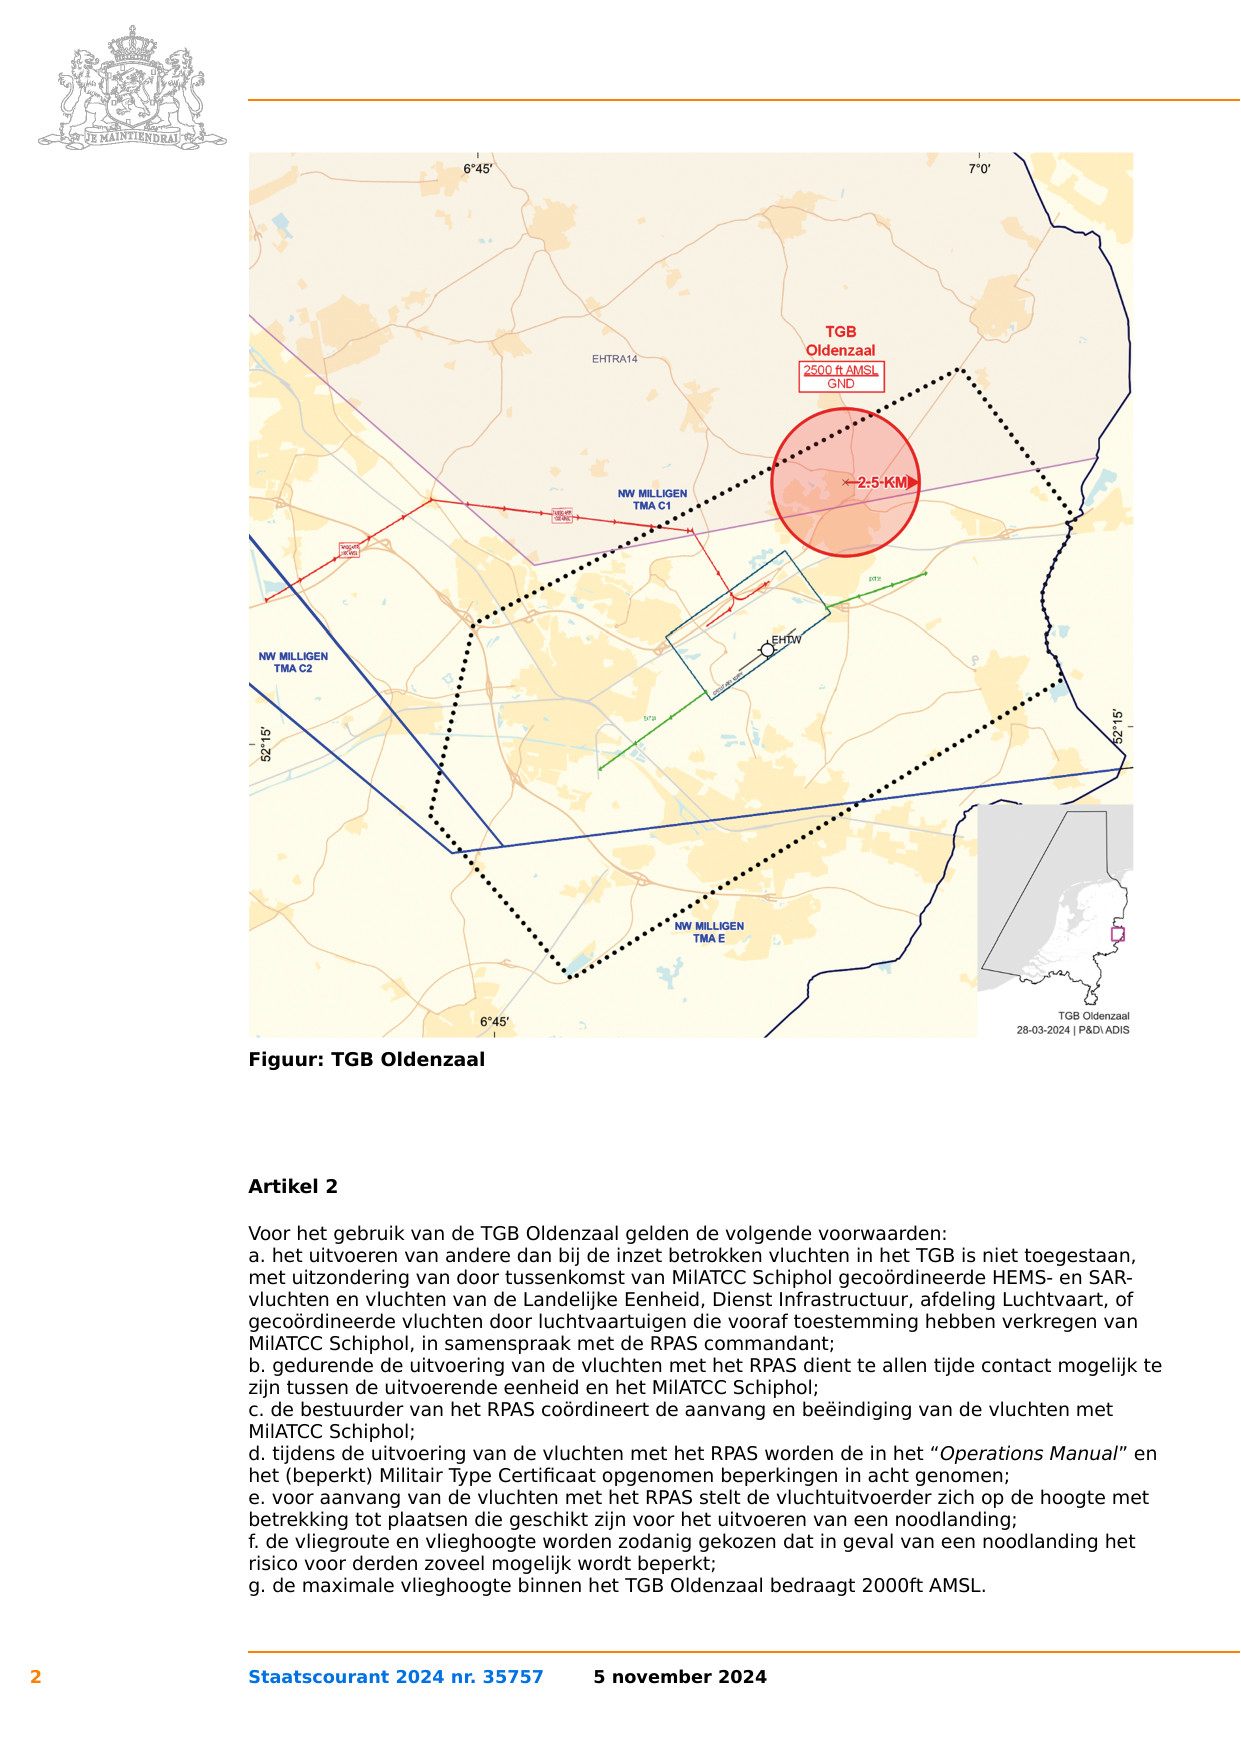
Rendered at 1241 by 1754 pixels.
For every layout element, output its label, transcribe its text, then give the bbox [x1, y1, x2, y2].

text Figuur: TGB Oldenzaal [248, 1049, 1134, 1071]
text c. de bestuurder van het RPAS coördineert de aanvang en beëindiging van de vluchten met MilATCC Schiphol; [248, 1399, 1163, 1443]
picture [248, 151, 1134, 1038]
picture [38, 25, 227, 150]
text d. tijdens de uitvoering van de vluchten met het RPAS worden de in het “Operations Manual” en het (beperkt) Militair Type Certificaat opgenomen beperkingen in acht genomen; [248, 1443, 1163, 1487]
text e. voor aanvang van de vluchten met het RPAS stelt de vluchtuitvoerder zich op de hoogte met betrekking tot plaatsen die geschikt zijn voor het uitvoeren van een noodlanding; [248, 1487, 1163, 1531]
text g. de maximale vlieghoogte binnen het TGB Oldenzaal bedraagt 2000ft AMSL. [248, 1575, 1163, 1597]
text Voor het gebruik van de TGB Oldenzaal gelden de volgende voorwaarden: [248, 1223, 1163, 1245]
text a. het uitvoeren van andere dan bij de inzet betrokken vluchten in het TGB is niet toegestaan, met uitzondering van door tussenkomst van MilATCC Schiphol gecoördineerde HEMS- en SAR-vluchten en vluchten van de Landelijke Eenheid, Dienst Infrastructuur, afdeling Luchtvaart, of gecoördineerde vluchten door luchtvaartuigen die vooraf toestemming hebben verkregen van MilATCC Schiphol, in samenspraak met de RPAS commandant; [248, 1245, 1163, 1355]
subtitle Artikel 2 [248, 1176, 1163, 1198]
text f. de vliegroute en vlieghoogte worden zodanig gekozen dat in geval van een noodlanding het risico voor derden zoveel mogelijk wordt beperkt; [248, 1531, 1163, 1575]
text b. gedurende de uitvoering van de vluchten met het RPAS dient te allen tijde contact mogelijk te zijn tussen de uitvoerende eenheid en het MilATCC Schiphol; [248, 1355, 1163, 1399]
